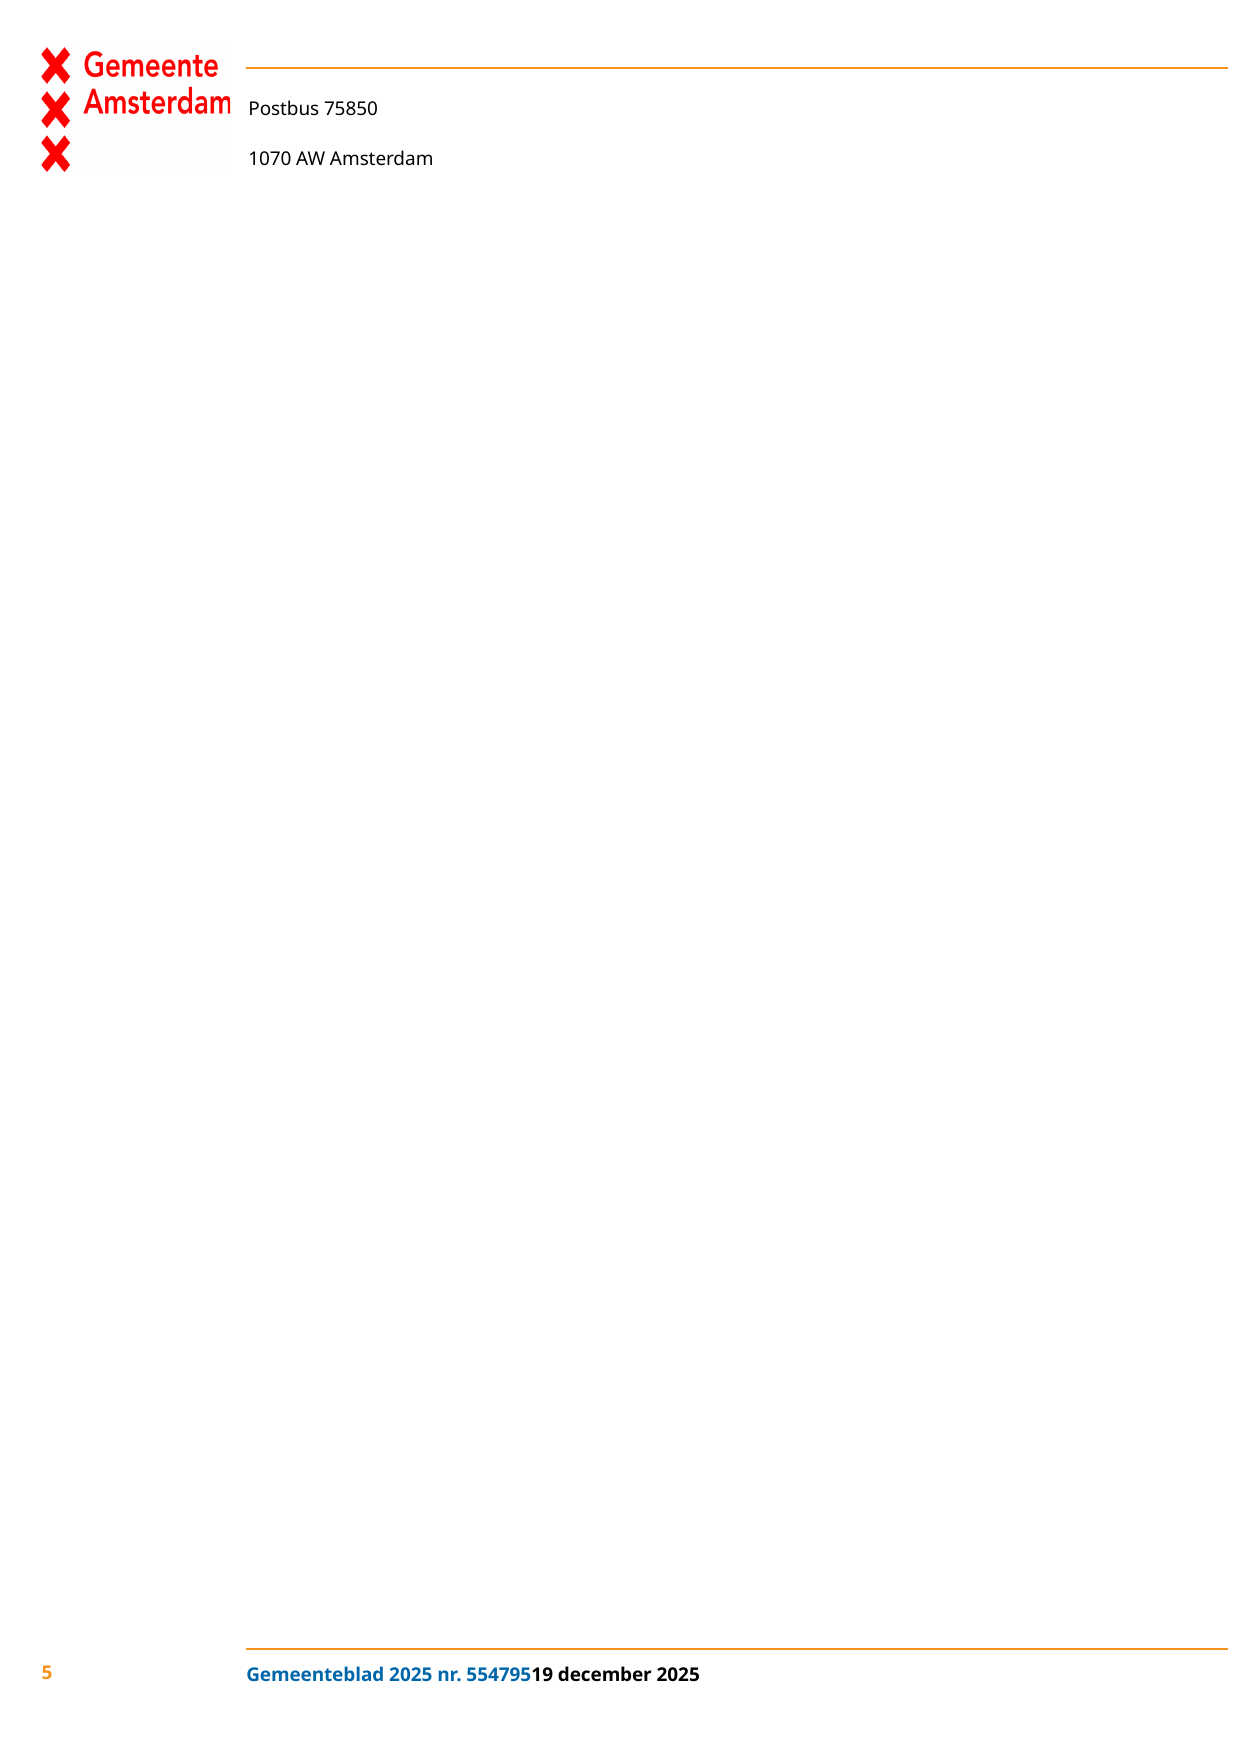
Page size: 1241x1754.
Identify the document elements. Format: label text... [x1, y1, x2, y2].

text 1070 AW Amsterdam [248, 145, 1152, 171]
picture [41, 47, 231, 172]
text Postbus 75850 [248, 95, 1152, 121]
